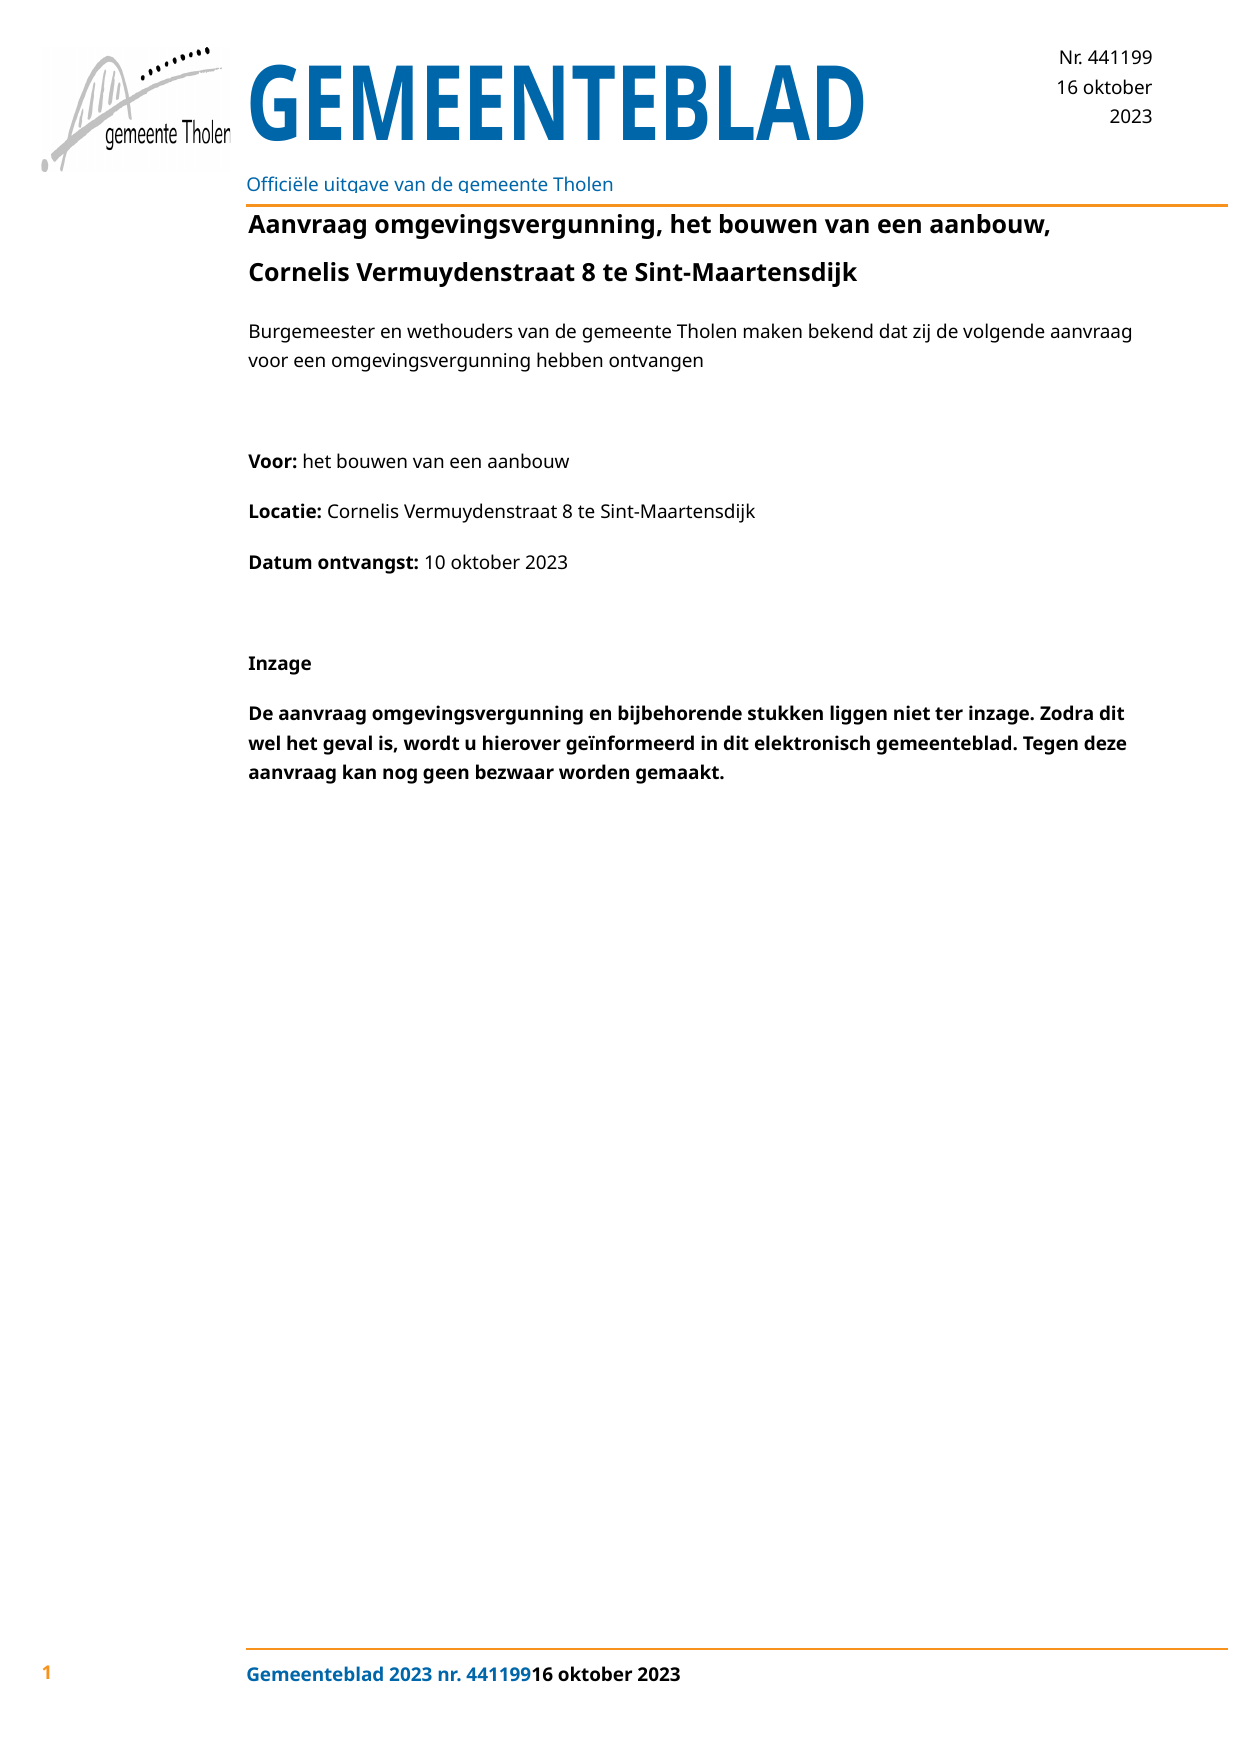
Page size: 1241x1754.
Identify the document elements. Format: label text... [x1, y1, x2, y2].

text Aanvraag omgevingsvergunning, het bouwen van een aanbouw, Cornelis Vermuydenstraat 8 te Sint-Maartensdijk [248, 207, 1152, 288]
text Datum ontvangst: 10 oktober 2023 [248, 549, 1152, 575]
picture [41, 47, 231, 172]
text Locatie: Cornelis Vermuydenstraat 8 te Sint-Maartensdijk [248, 499, 1152, 524]
text Inzage [248, 650, 1152, 676]
text Voor: het bouwen van een aanbouw [248, 448, 1152, 474]
text De aanvraag omgevingsvergunning en bijbehorende stukken liggen niet ter inzage. Zodra dit wel het geval is, wordt u hierover geïnformeerd in dit elektronisch gemeenteblad. Tegen deze aanvraag kan nog geen bezwaar worden gemaakt. [248, 700, 1152, 785]
text Burgemeester en wethouders van de gemeente Tholen maken bekend dat zij de volgende aanvraag voor een omgevingsvergunning hebben ontvangen [248, 318, 1152, 373]
